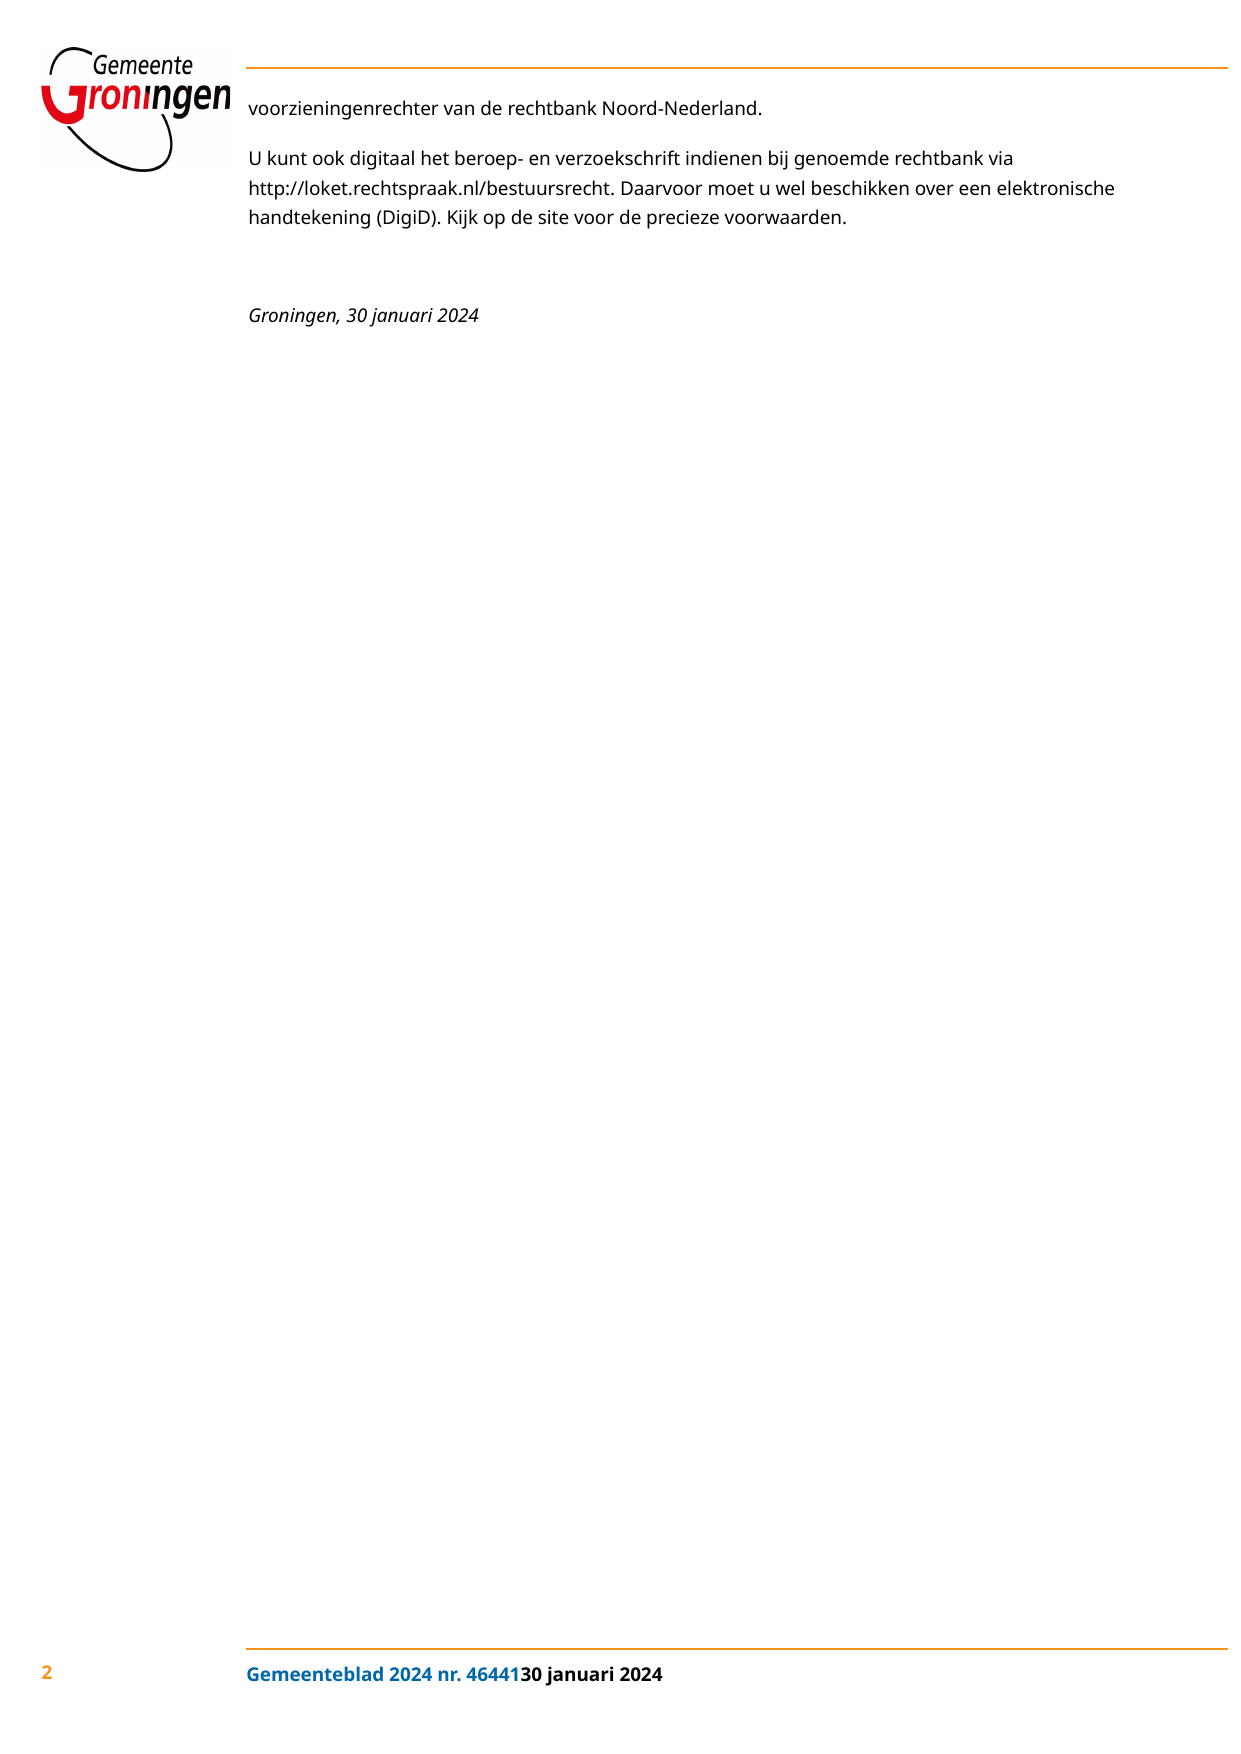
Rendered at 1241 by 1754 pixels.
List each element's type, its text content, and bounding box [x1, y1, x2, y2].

text U kunt ook digitaal het beroep- en verzoekschrift indienen bij genoemde rechtbank via http://loket.rechtspraak.nl/bestuursrecht. Daarvoor moet u wel beschikken over een elektronische handtekening (DigiD). Kijk op de site voor de precieze voorwaarden. [248, 145, 1152, 230]
text voorzieningenrechter van de rechtbank Noord-Nederland. [248, 95, 1152, 121]
text Groningen, 30 januari 2024 [248, 303, 1152, 328]
picture [41, 47, 231, 172]
